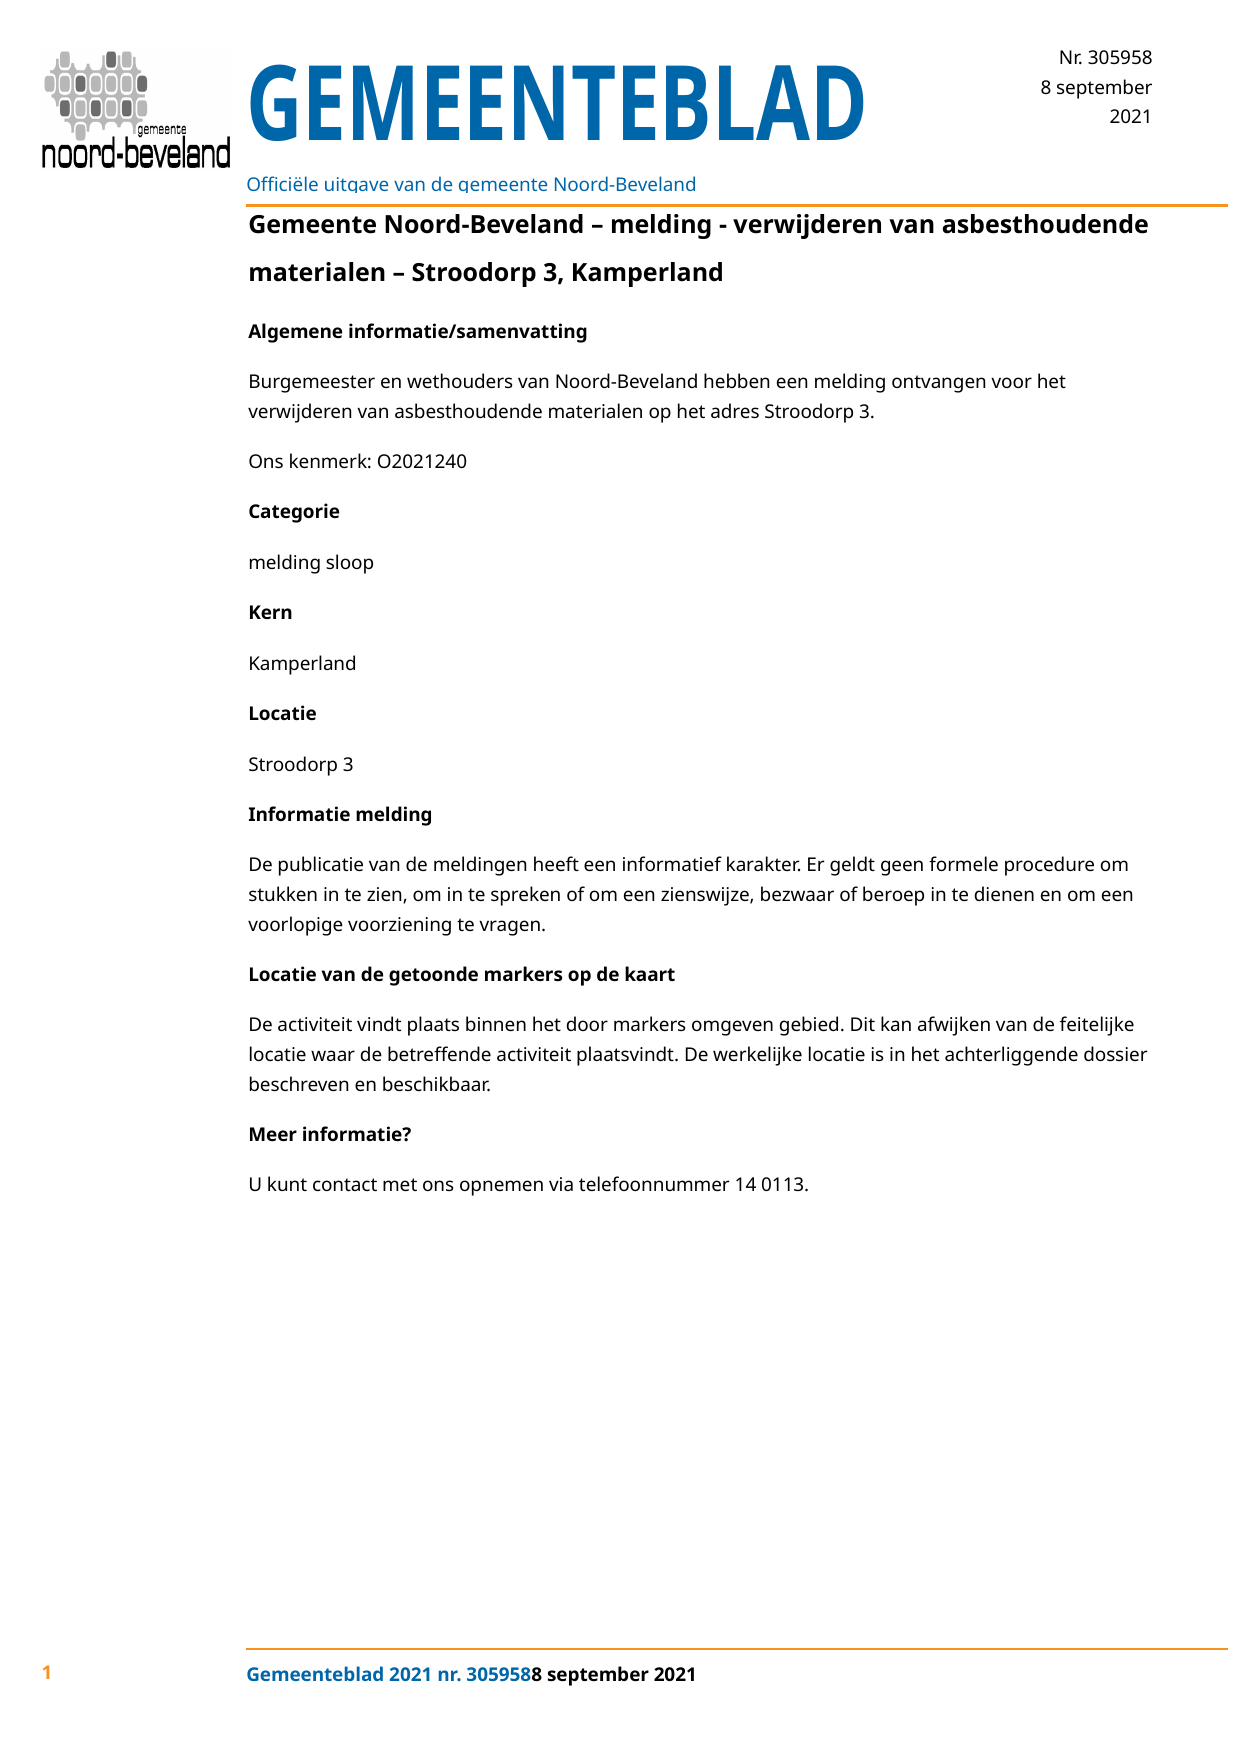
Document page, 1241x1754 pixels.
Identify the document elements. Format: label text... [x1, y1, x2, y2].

text Ons kenmerk: O2021240 [248, 448, 1152, 474]
text U kunt contact met ons opnemen via telefoonnummer 14 0113. [248, 1172, 1152, 1197]
text Categorie [248, 499, 1152, 524]
text Kamperland [248, 650, 1152, 676]
text Algemene informatie/samenvatting [248, 318, 1152, 344]
text De activiteit vindt plaats binnen het door markers omgeven gebied. Dit kan afwijken van de feitelijke locatie waar de betreffende activiteit plaatsvindt. De werkelijke locatie is in het achterliggende dossier beschreven en beschikbaar. [248, 1012, 1152, 1097]
text Informatie melding [248, 801, 1152, 827]
picture [41, 47, 231, 172]
text Burgemeester en wethouders van Noord-Beveland hebben een melding ontvangen voor het verwijderen van asbesthoudende materialen op het adres Stroodorp 3. [248, 368, 1152, 424]
text Locatie van de getoonde markers op de kaart [248, 961, 1152, 987]
text Stroodorp 3 [248, 751, 1152, 777]
text Locatie [248, 700, 1152, 726]
text Meer informatie? [248, 1121, 1152, 1147]
text De publicatie van de meldingen heeft een informatief karakter. Er geldt geen formele procedure om stukken in te zien, om in te spreken of om een zienswijze, bezwaar of beroep in te dienen en om een voorlopige voorziening te vragen. [248, 852, 1152, 937]
text Kern [248, 599, 1152, 625]
text melding sloop [248, 549, 1152, 575]
text Gemeente Noord-Beveland – melding - verwijderen van asbesthoudende materialen – Stroodorp 3, Kamperland [248, 207, 1152, 288]
